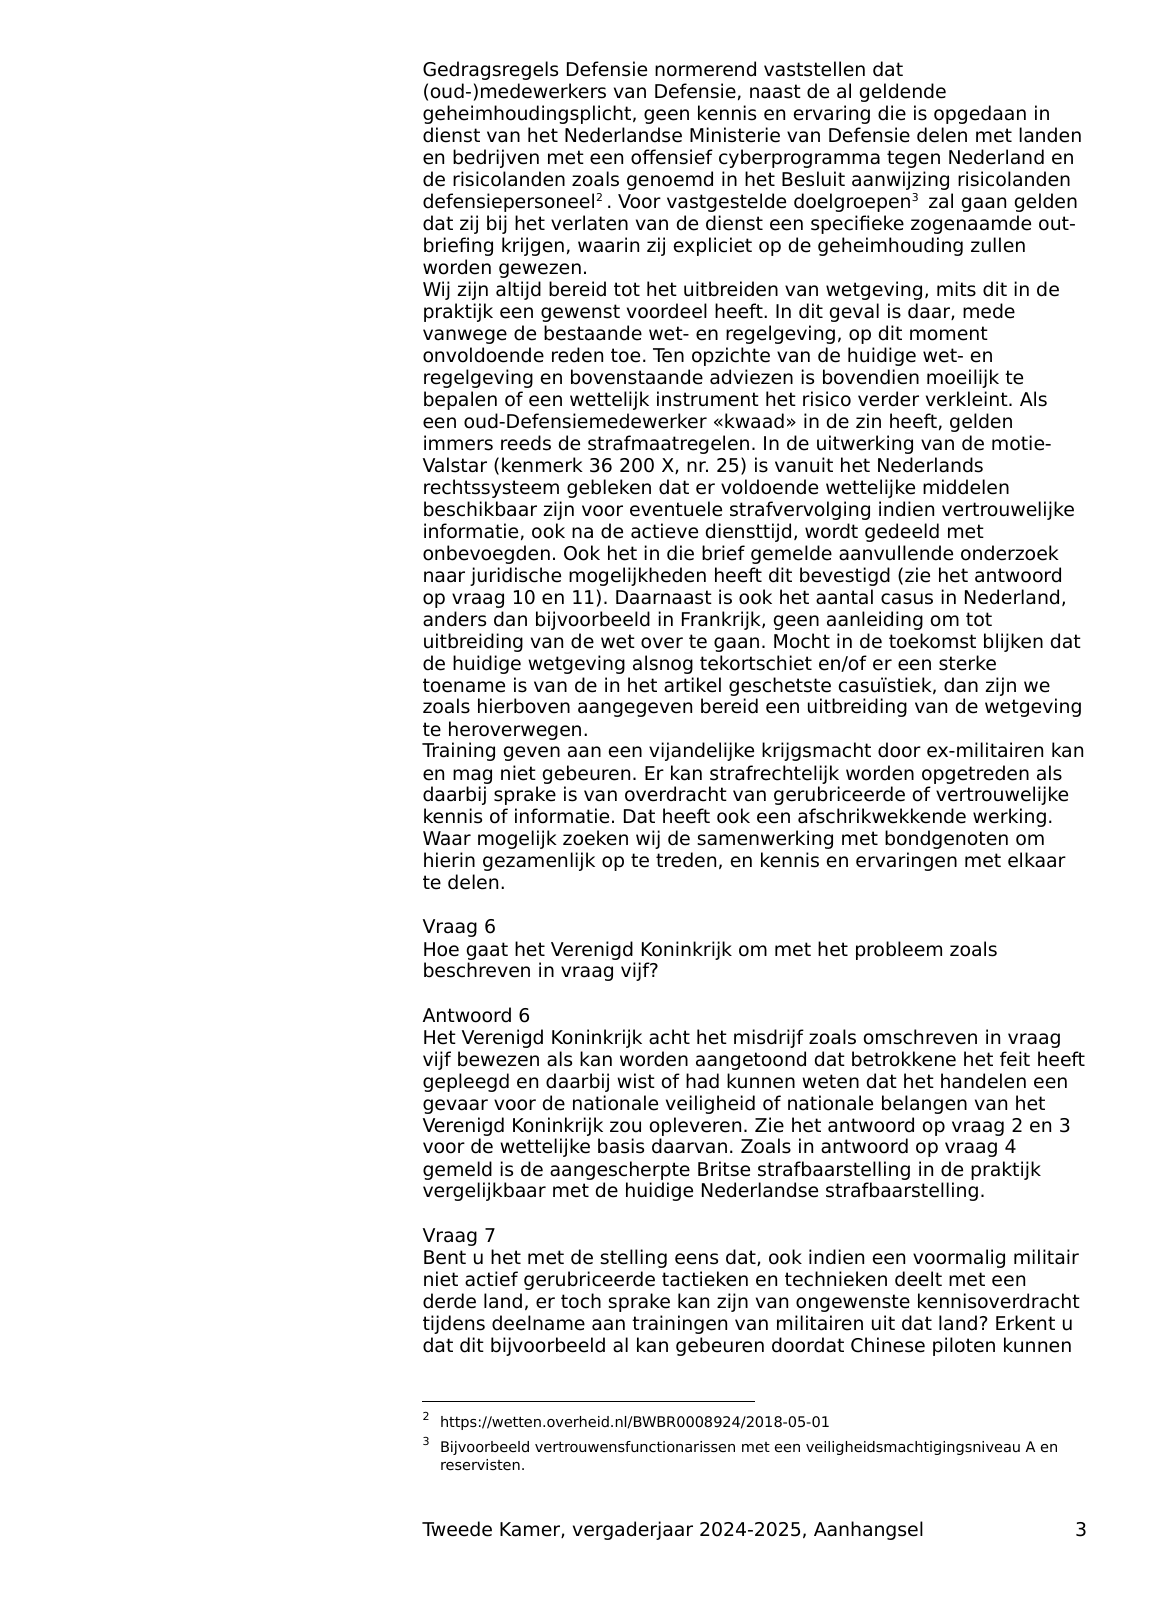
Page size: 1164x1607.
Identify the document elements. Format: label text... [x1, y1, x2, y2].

text Bent u het met de stelling eens dat, ook indien een voormalig militair niet actief gerubriceerde tactieken en technieken deelt met een derde land, er toch sprake kan zijn van ongewenste kennisoverdracht tijdens deelname aan trainingen van militairen uit dat land? Erkent u dat dit bijvoorbeeld al kan gebeuren doordat Chinese piloten kunnen [422, 1247, 1087, 1356]
text Vraag 7 [422, 1224, 1087, 1247]
text Antwoord 6 [422, 1004, 1087, 1027]
text Hoe gaat het Verenigd Koninkrijk om met het probleem zoals beschreven in vraag vijf? [422, 938, 1087, 982]
text Het Verenigd Koninkrijk acht het misdrijf zoals omschreven in vraag vijf bewezen als kan worden aangetoond dat betrokkene het feit heeft gepleegd en daarbij wist of had kunnen weten dat het handelen een gevaar voor de nationale veiligheid of nationale belangen van het Verenigd Koninkrijk zou opleveren. Zie het antwoord op vraag 2 en 3 voor de wettelijke basis daarvan. Zoals in antwoord op vraag 4 gemeld is de aangescherpte Britse strafbaarstelling in de praktijk vergelijkbaar met de huidige Nederlandse strafbaarstelling. [422, 1027, 1087, 1202]
text Vraag 6 [422, 916, 1087, 938]
text Gedragsregels Defensie normerend vaststellen dat (oud-)medewerkers van Defensie, naast de al geldende geheimhoudingsplicht, geen kennis en ervaring die is opgedaan in dienst van het Nederlandse Ministerie van Defensie delen met landen en bedrijven met een offensief cyberprogramma tegen Nederland en de risicolanden zoals genoemd in het Besluit aanwijzing risicolanden defensiepersoneel. Voor vastgestelde doelgroepen zal gaan gelden dat zij bij het verlaten van de dienst een specifieke zogenaamde out-briefing krijgen, waarin zij expliciet op de geheimhouding zullen worden gewezen. [422, 59, 1087, 279]
text Wij zijn altijd bereid tot het uitbreiden van wetgeving, mits dit in de praktijk een gewenst voordeel heeft. In dit geval is daar, mede vanwege de bestaande wet- en regelgeving, op dit moment onvoldoende reden toe. Ten opzichte van de huidige wet- en regelgeving en bovenstaande adviezen is bovendien moeilijk te bepalen of een wettelijk instrument het risico verder verkleint. Als een oud-Defensiemedewerker «kwaad» in de zin heeft, gelden immers reeds de strafmaatregelen. In de uitwerking van de motie-Valstar (kenmerk 36 200 X, nr. 25) is vanuit het Nederlands rechtssysteem gebleken dat er voldoende wettelijke middelen beschikbaar zijn voor eventuele strafvervolging indien vertrouwelijke informatie, ook na de actieve diensttijd, wordt gedeeld met onbevoegden. Ook het in die brief gemelde aanvullende onderzoek naar juridische mogelijkheden heeft dit bevestigd (zie het antwoord op vraag 10 en 11). Daarnaast is ook het aantal casus in Nederland, anders dan bijvoorbeeld in Frankrijk, geen aanleiding om tot uitbreiding van de wet over te gaan. Mocht in de toekomst blijken dat de huidige wetgeving alsnog tekortschiet en/of er een sterke toename is van de in het artikel geschetste casuïstiek, dan zijn we zoals hierboven aangegeven bereid een uitbreiding van de wetgeving te heroverwegen. [422, 279, 1087, 740]
text Bijvoorbeeld vertrouwensfunctionarissen met een veiligheidsmachtigingsniveau A en reservisten. [422, 1435, 1087, 1474]
text https://wetten.overheid.nl/BWBR0008924/2018-05-01 [422, 1410, 1087, 1432]
text Training geven aan een vijandelijke krijgsmacht door ex-militairen kan en mag niet gebeuren. Er kan strafrechtelijk worden opgetreden als daarbij sprake is van overdracht van gerubriceerde of vertrouwelijke kennis of informatie. Dat heeft ook een afschrikwekkende werking. Waar mogelijk zoeken wij de samenwerking met bondgenoten om hierin gezamenlijk op te treden, en kennis en ervaringen met elkaar te delen. [422, 740, 1087, 894]
